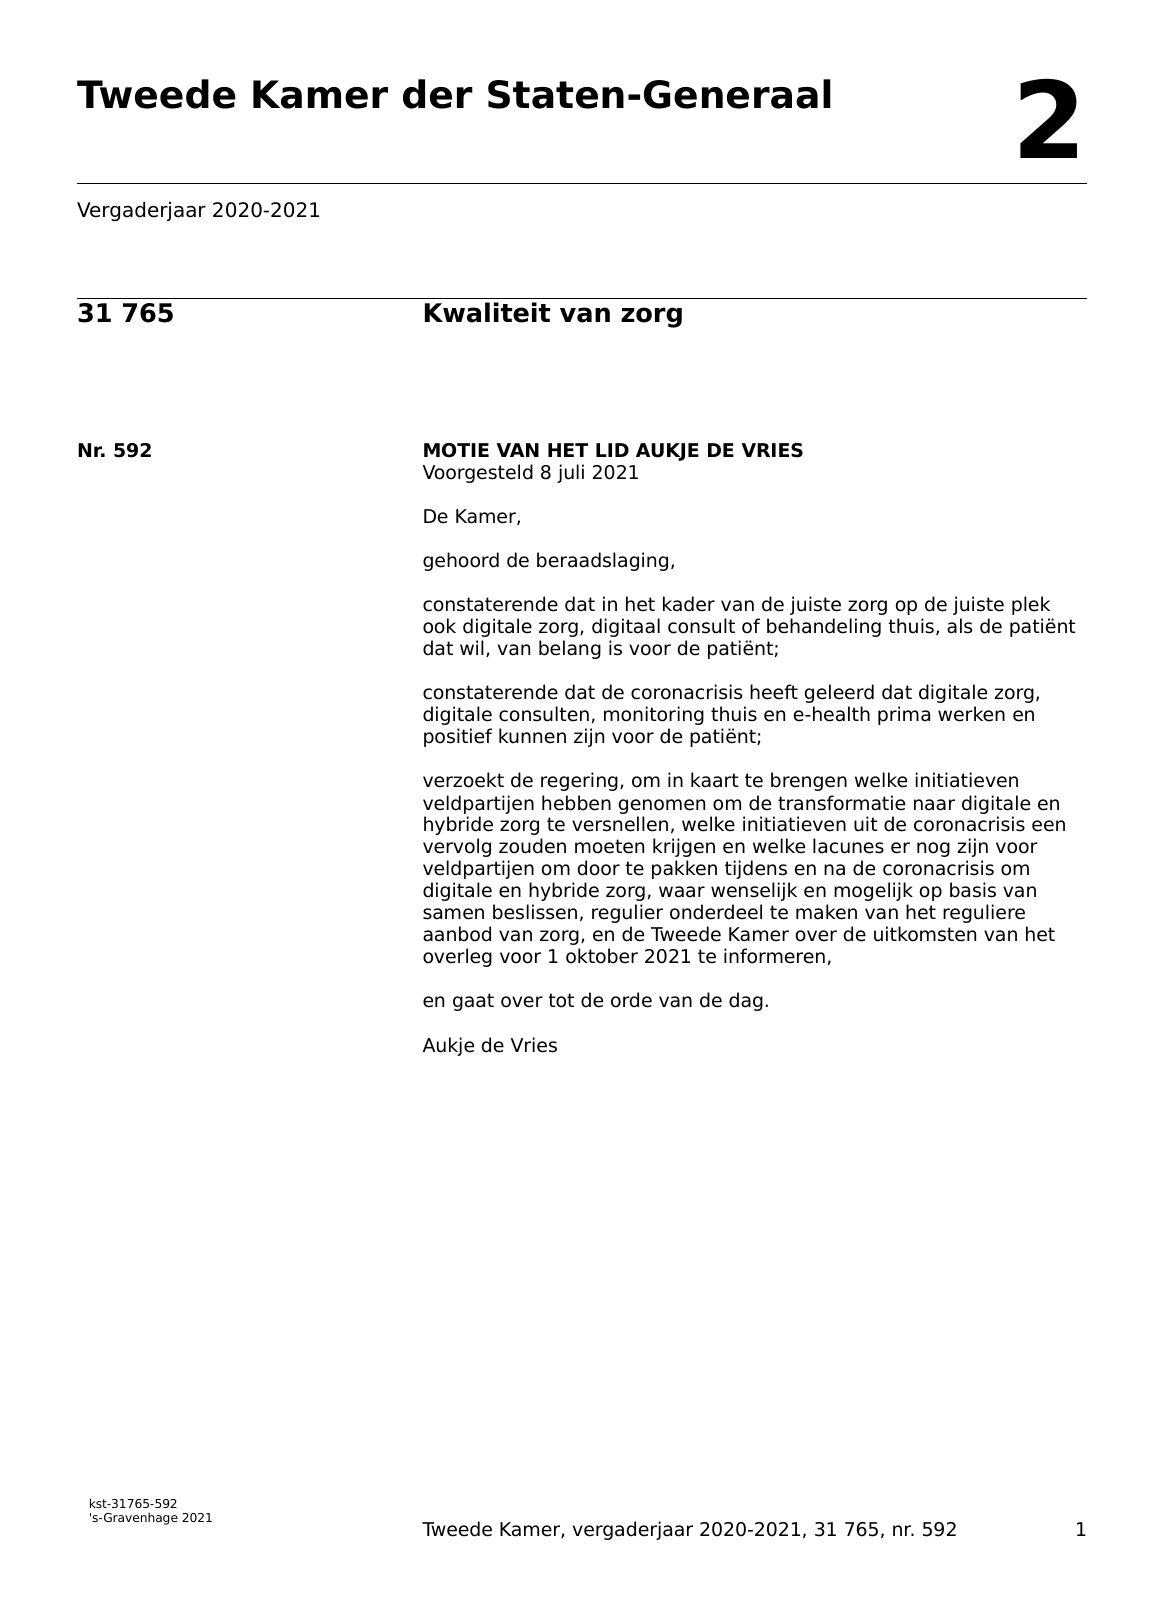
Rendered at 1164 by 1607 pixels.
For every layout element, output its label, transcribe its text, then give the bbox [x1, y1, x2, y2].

text Aukje de Vries [422, 1034, 1087, 1057]
text constaterende dat de coronacrisis heeft geleerd dat digitale zorg, digitale consulten, monitoring thuis en e-health prima werken en positief kunnen zijn voor de patiënt; [422, 682, 1087, 748]
table_header Tweede Kamer der Staten-Generaal [77, 59, 886, 183]
subtitle 31 765 Kwaliteit van zorg [77, 299, 1087, 329]
text 's-Gravenhage 2021 [88, 1511, 323, 1525]
subtitle Nr. 592 MOTIE VAN HET LID AUKJE DE VRIES [77, 440, 1087, 462]
text De Kamer, [422, 506, 1087, 528]
text verzoekt de regering, om in kaart te brengen welke initiatieven veldpartijen hebben genomen om de transformatie naar digitale en hybride zorg te versnellen, welke initiatieven uit de coronacrisis een vervolg zouden moeten krijgen en welke lacunes er nog zijn voor veldpartijen om door te pakken tijdens en na de coronacrisis om digitale en hybride zorg, waar wenselijk en mogelijk op basis van samen beslissen, regulier onderdeel te maken van het reguliere aanbod van zorg, en de Tweede Kamer over de uitkomsten van het overleg voor 1 oktober 2021 te informeren, [422, 770, 1087, 968]
text gehoord de beraadslaging, [422, 550, 1087, 572]
text Voorgesteld 8 juli 2021 [422, 462, 1087, 484]
text en gaat over tot de orde van de dag. [422, 990, 1087, 1012]
table_cell Vergaderjaar 2020-2021 [77, 184, 1087, 298]
text constaterende dat in het kader van de juiste zorg op de juiste plek ook digitale zorg, digitaal consult of behandeling thuis, als de patiënt dat wil, van belang is voor de patiënt; [422, 594, 1087, 660]
table_header 2 [886, 59, 1087, 183]
text kst-31765-592 [88, 1497, 323, 1511]
